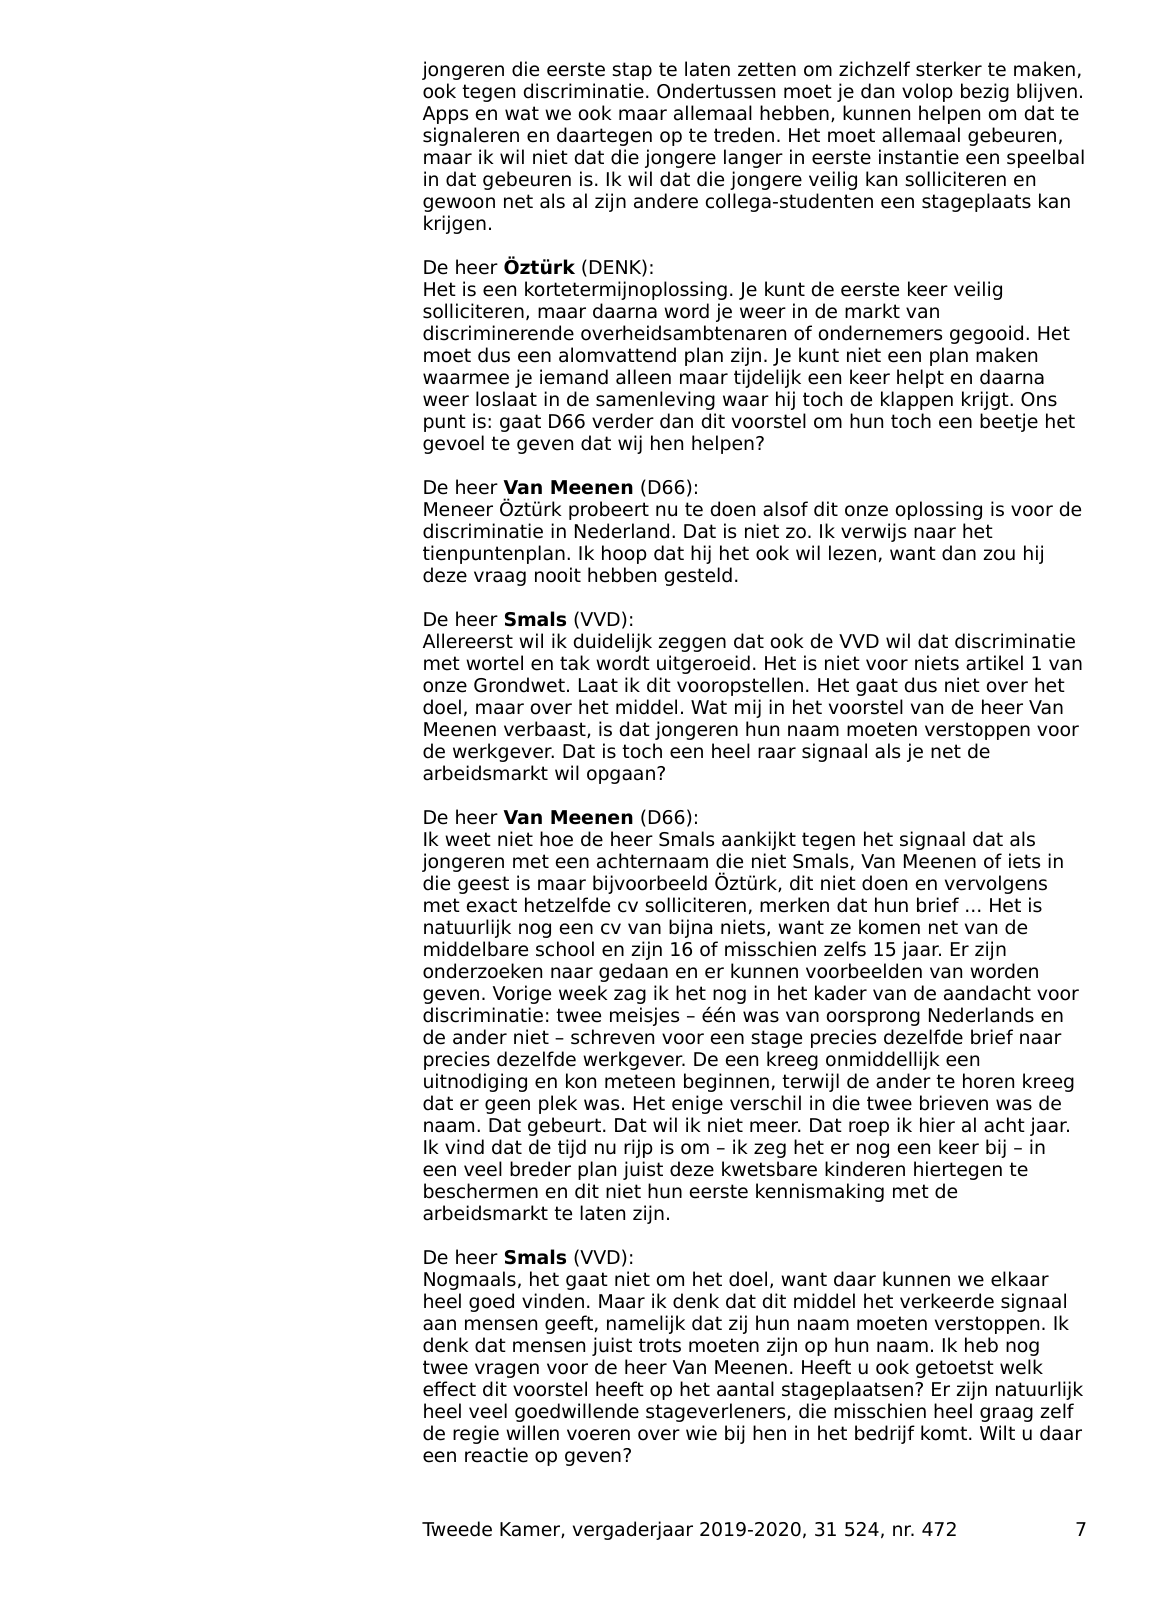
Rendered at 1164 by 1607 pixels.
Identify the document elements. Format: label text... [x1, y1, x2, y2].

text Allereerst wil ik duidelijk zeggen dat ook de VVD wil dat discriminatie met wortel en tak wordt uitgeroeid. Het is niet voor niets artikel 1 van onze Grondwet. Laat ik dit vooropstellen. Het gaat dus niet over het doel, maar over het middel. Wat mij in het voorstel van de heer Van Meenen verbaast, is dat jongeren hun naam moeten verstoppen voor de werkgever. Dat is toch een heel raar signaal als je net de arbeidsmarkt wil opgaan? [422, 631, 1087, 785]
text Ik weet niet hoe de heer Smals aankijkt tegen het signaal dat als jongeren met een achternaam die niet Smals, Van Meenen of iets in die geest is maar bijvoorbeeld Öztürk, dit niet doen en vervolgens met exact hetzelfde cv solliciteren, merken dat hun brief ... Het is natuurlijk nog een cv van bijna niets, want ze komen net van de middelbare school en zijn 16 of misschien zelfs 15 jaar. Er zijn onderzoeken naar gedaan en er kunnen voorbeelden van worden geven. Vorige week zag ik het nog in het kader van de aandacht voor discriminatie: twee meisjes – één was van oorsprong Nederlands en de ander niet – schreven voor een stage precies dezelfde brief naar precies dezelfde werkgever. De een kreeg onmiddellijk een uitnodiging en kon meteen beginnen, terwijl de ander te horen kreeg dat er geen plek was. Het enige verschil in die twee brieven was de naam. Dat gebeurt. Dat wil ik niet meer. Dat roep ik hier al acht jaar. Ik vind dat de tijd nu rijp is om – ik zeg het er nog een keer bij – in een veel breder plan juist deze kwetsbare kinderen hiertegen te beschermen en dit niet hun eerste kennismaking met de arbeidsmarkt te laten zijn. [422, 829, 1087, 1225]
text jongeren die eerste stap te laten zetten om zichzelf sterker te maken, ook tegen discriminatie. Ondertussen moet je dan volop bezig blijven. Apps en wat we ook maar allemaal hebben, kunnen helpen om dat te signaleren en daartegen op te treden. Het moet allemaal gebeuren, maar ik wil niet dat die jongere langer in eerste instantie een speelbal in dat gebeuren is. Ik wil dat die jongere veilig kan solliciteren en gewoon net als al zijn andere collega-studenten een stageplaats kan krijgen. [422, 59, 1087, 235]
text De heer Smals (VVD): [422, 1247, 1087, 1269]
text Nogmaals, het gaat niet om het doel, want daar kunnen we elkaar heel goed vinden. Maar ik denk dat dit middel het verkeerde signaal aan mensen geeft, namelijk dat zij hun naam moeten verstoppen. Ik denk dat mensen juist trots moeten zijn op hun naam. Ik heb nog twee vragen voor de heer Van Meenen. Heeft u ook getoetst welk effect dit voorstel heeft op het aantal stageplaatsen? Er zijn natuurlijk heel veel goedwillende stageverleners, die misschien heel graag zelf de regie willen voeren over wie bij hen in het bedrijf komt. Wilt u daar een reactie op geven? [422, 1269, 1087, 1467]
text De heer Öztürk (DENK): [422, 257, 1087, 279]
text Meneer Öztürk probeert nu te doen alsof dit onze oplossing is voor de discriminatie in Nederland. Dat is niet zo. Ik verwijs naar het tienpuntenplan. Ik hoop dat hij het ook wil lezen, want dan zou hij deze vraag nooit hebben gesteld. [422, 499, 1087, 587]
text De heer Smals (VVD): [422, 609, 1087, 631]
text De heer Van Meenen (D66): [422, 477, 1087, 499]
text Het is een kortetermijnoplossing. Je kunt de eerste keer veilig solliciteren, maar daarna word je weer in de markt van discriminerende overheidsambtenaren of ondernemers gegooid. Het moet dus een alomvattend plan zijn. Je kunt niet een plan maken waarmee je iemand alleen maar tijdelijk een keer helpt en daarna weer loslaat in de samenleving waar hij toch de klappen krijgt. Ons punt is: gaat D66 verder dan dit voorstel om hun toch een beetje het gevoel te geven dat wij hen helpen? [422, 279, 1087, 455]
text De heer Van Meenen (D66): [422, 807, 1087, 829]
